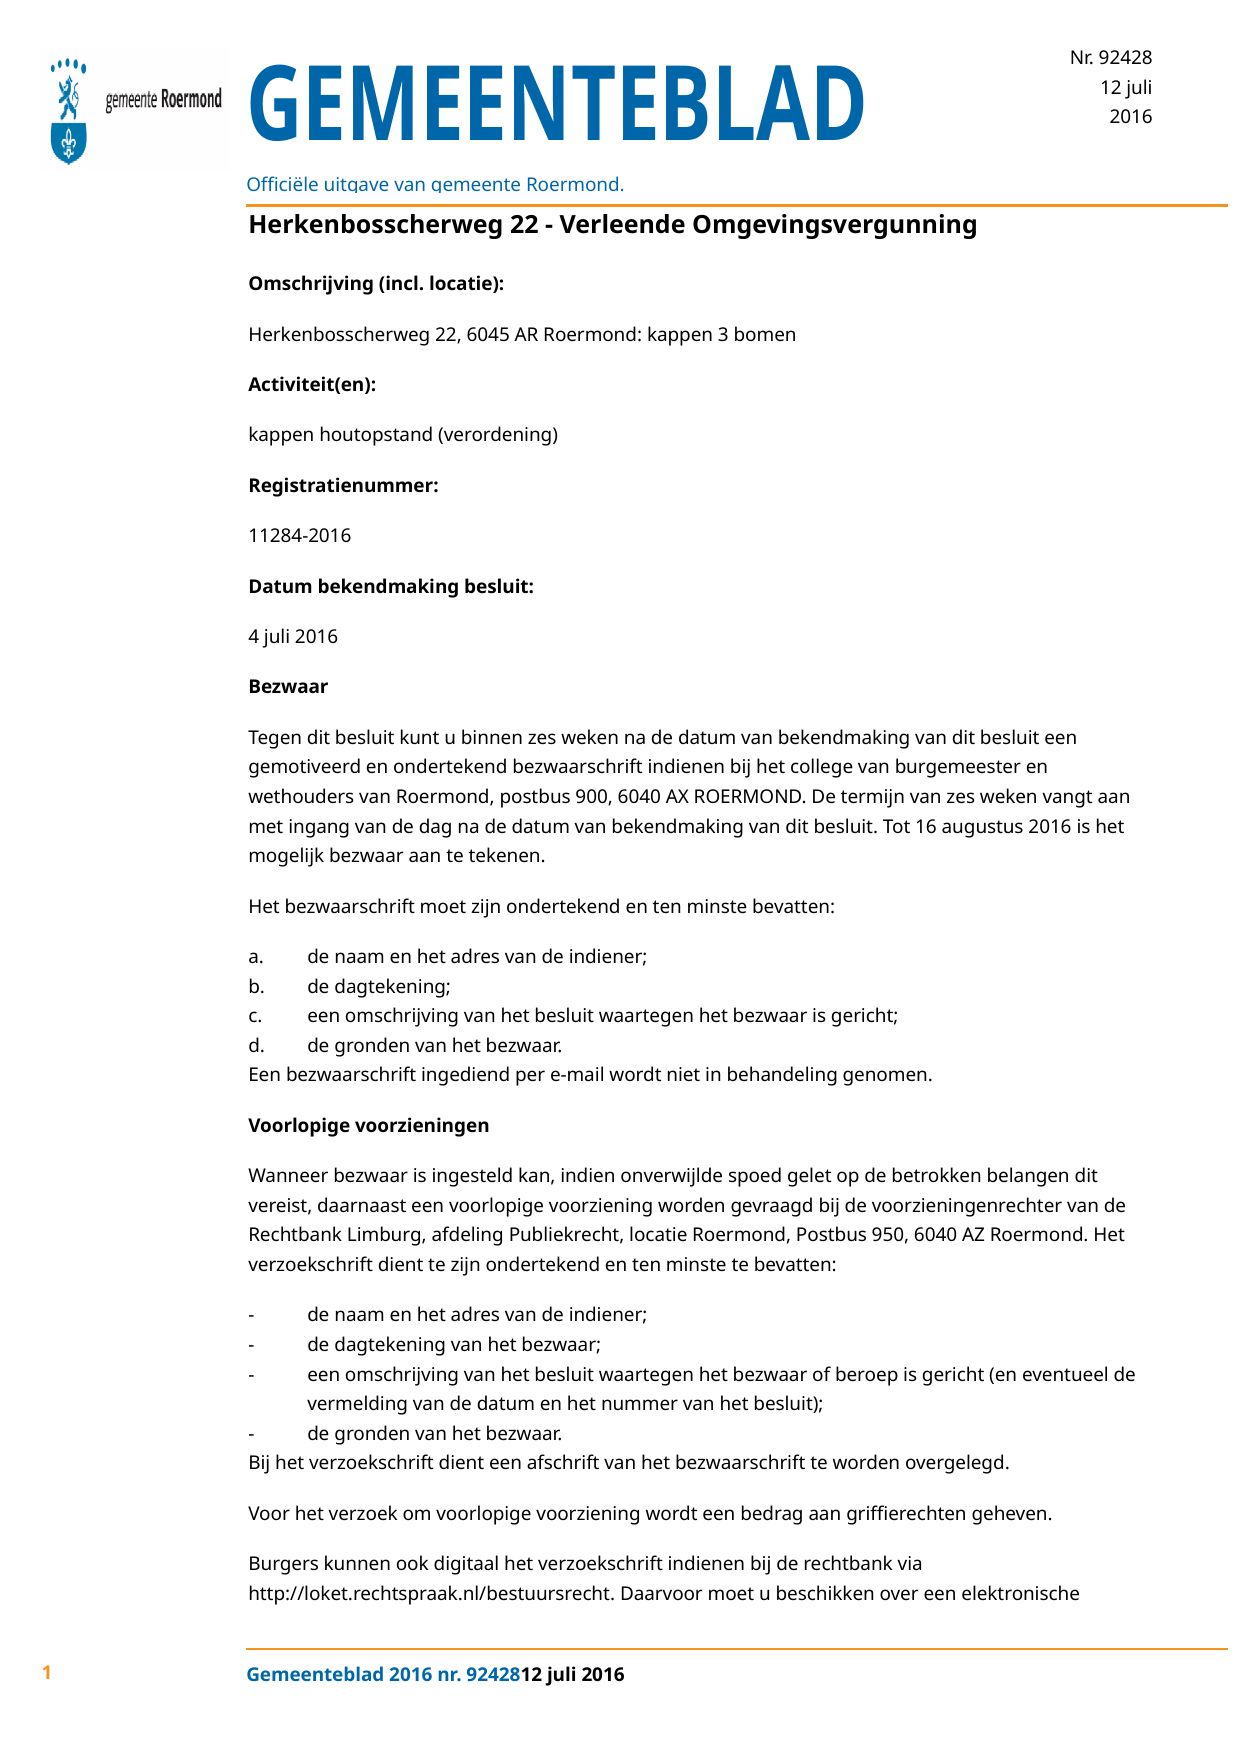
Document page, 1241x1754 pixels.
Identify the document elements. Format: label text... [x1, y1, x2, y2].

text kappen houtopstand (verordening) [248, 422, 1152, 447]
text Registratienummer: [248, 472, 1152, 498]
list de gronden van het bezwaar. [248, 1032, 1152, 1058]
picture [41, 47, 231, 172]
text Datum bekendmaking besluit: [248, 573, 1152, 598]
text Voorlopige voorzieningen [248, 1112, 1152, 1138]
list de naam en het adres van de indiener; [248, 1302, 1152, 1327]
text Bij het verzoekschrift dient een afschrift van het bezwaarschrift te worden overgelegd. [248, 1449, 1152, 1475]
text Herkenbosscherweg 22 - Verleende Omgevingsvergunning [248, 207, 1152, 241]
text Activiteit(en): [248, 371, 1152, 397]
text Omschrijving (incl. locatie): [248, 270, 1152, 296]
list de dagtekening van het bezwaar; [248, 1331, 1152, 1357]
text Een bezwaarschrift ingediend per e-mail wordt niet in behandeling genomen. [248, 1062, 1152, 1087]
text Burgers kunnen ook digitaal het verzoekschrift indienen bij de rechtbank via http://loket.rechtspraak.nl/bestuursrecht. Daarvoor moet u beschikken over een elektronische [248, 1550, 1152, 1606]
text Wanneer bezwaar is ingesteld kan, indien onverwijlde spoed gelet op de betrokken belangen dit vereist, daarnaast een voorlopige voorziening worden gevraagd bij de voorzieningenrechter van de Rechtbank Limburg, afdeling Publiekrecht, locatie Roermond, Postbus 950, 6040 AZ Roermond. Het verzoekschrift dient te zijn ondertekend en ten minste te bevatten: [248, 1162, 1152, 1277]
text Tegen dit besluit kunt u binnen zes weken na de datum van bekendmaking van dit besluit een gemotiveerd en ondertekend bezwaarschrift indienen bij het college van burgemeester en wethouders van Roermond, postbus 900, 6040 AX ROERMOND. De termijn van zes weken vangt aan met ingang van de dag na de datum van bekendmaking van dit besluit. Tot 16 augustus 2016 is het mogelijk bezwaar aan te tekenen. [248, 724, 1152, 868]
text Voor het verzoek om voorlopige voorziening wordt een bedrag aan griffierechten geheven. [248, 1500, 1152, 1526]
text 4 juli 2016 [248, 623, 1152, 649]
text Het bezwaarschrift moet zijn ondertekend en ten minste bevatten: [248, 893, 1152, 918]
list de dagtekening; [248, 973, 1152, 998]
list een omschrijving van het besluit waartegen het bezwaar of beroep is gericht (en eventueel de vermelding van de datum en het nummer van het besluit); [248, 1361, 1152, 1416]
list de naam en het adres van de indiener; [248, 943, 1152, 969]
text Bezwaar [248, 674, 1152, 699]
text Herkenbosscherweg 22, 6045 AR Roermond: kappen 3 bomen [248, 321, 1152, 346]
list een omschrijving van het besluit waartegen het bezwaar is gericht; [248, 1002, 1152, 1028]
list de gronden van het bezwaar. [248, 1420, 1152, 1446]
text 11284-2016 [248, 522, 1152, 548]
